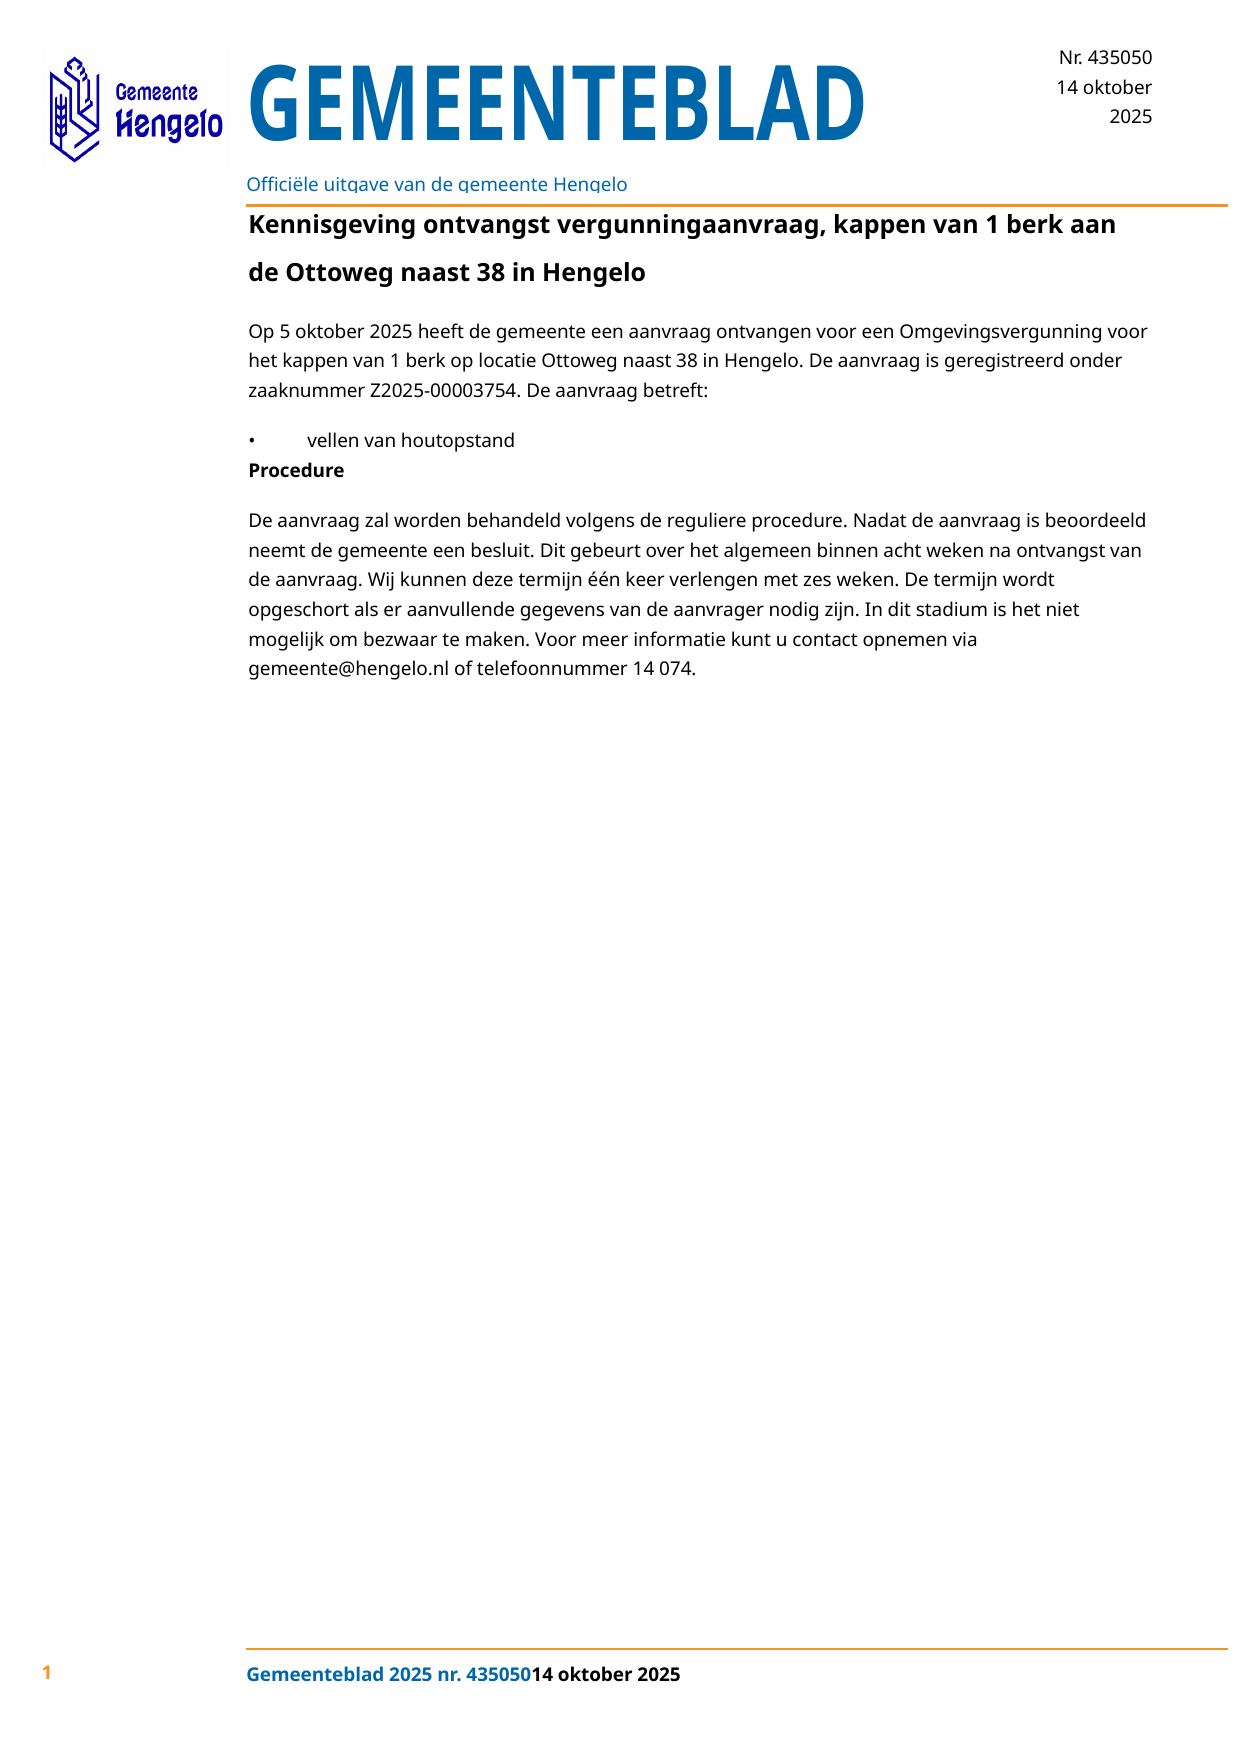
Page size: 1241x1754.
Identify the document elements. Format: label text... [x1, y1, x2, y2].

text Kennisgeving ontvangst vergunningaanvraag, kappen van 1 berk aan de Ottoweg naast 38 in Hengelo [248, 207, 1152, 288]
text Op 5 oktober 2025 heeft de gemeente een aanvraag ontvangen voor een Omgevingsvergunning voor het kappen van 1 berk op locatie Ottoweg naast 38 in Hengelo. De aanvraag is geregistreerd onder zaaknummer Z2025-00003754. De aanvraag betreft: [248, 318, 1152, 403]
list vellen van houtopstand [248, 427, 1152, 453]
picture [41, 47, 231, 172]
text De aanvraag zal worden behandeld volgens de reguliere procedure. Nadat de aanvraag is beoordeeld neemt de gemeente een besluit. Dit gebeurt over het algemeen binnen acht weken na ontvangst van de aanvraag. Wij kunnen deze termijn één keer verlengen met zes weken. De termijn wordt opgeschort als er aanvullende gegevens van de aanvrager nodig zijn. In dit stadium is het niet mogelijk om bezwaar te maken. Voor meer informatie kunt u contact opnemen via gemeente@hengelo.nl of telefoonnummer 14 074. [248, 507, 1152, 681]
text Procedure [248, 457, 1152, 483]
